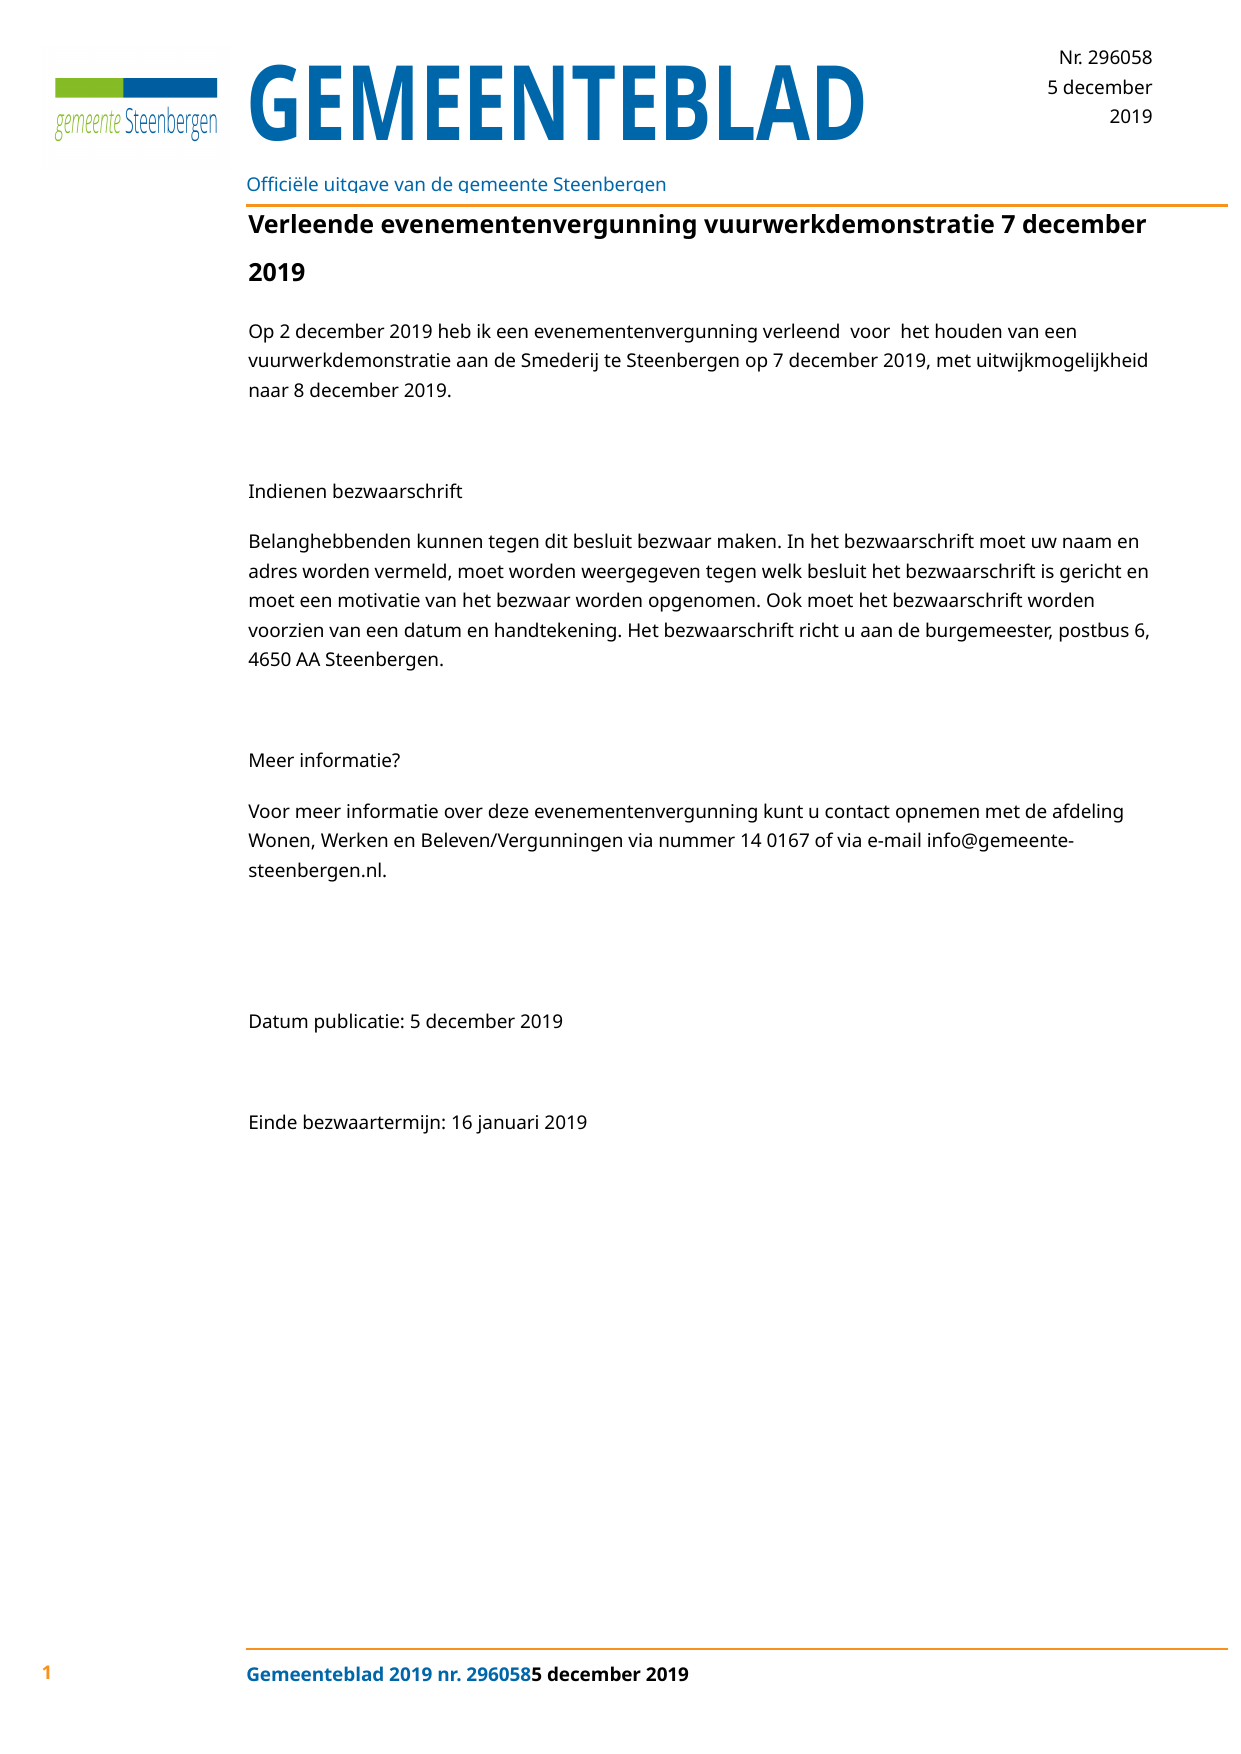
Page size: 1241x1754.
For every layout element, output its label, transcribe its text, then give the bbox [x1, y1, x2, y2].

text Belanghebbenden kunnen tegen dit besluit bezwaar maken. In het bezwaarschrift moet uw naam en adres worden vermeld, moet worden weergegeven tegen welk besluit het bezwaarschrift is gericht en moet een motivatie van het bezwaar worden opgenomen. Ook moet het bezwaarschrift worden voorzien van een datum en handtekening. Het bezwaarschrift richt u aan de burgemeester, postbus 6, 4650 AA Steenbergen. [248, 528, 1152, 672]
text Indienen bezwaarschrift [248, 478, 1152, 504]
text Datum publicatie: 5 december 2019 [248, 1008, 1152, 1034]
text Verleende evenementenvergunning vuurwerkdemonstratie 7 december 2019 [248, 207, 1152, 288]
text Voor meer informatie over deze evenementenvergunning kunt u contact opnemen met de afdeling Wonen, Werken en Beleven/Vergunningen via nummer 14 0167 of via e-mail info@gemeente-steenbergen.nl. [248, 798, 1152, 883]
text Einde bezwaartermijn: 16 januari 2019 [248, 1109, 1152, 1135]
text Meer informatie? [248, 747, 1152, 773]
picture [41, 47, 231, 172]
text Op 2 december 2019 heb ik een evenementenvergunning verleend voor het houden van een vuurwerkdemonstratie aan de Smederij te Steenbergen op 7 december 2019, met uitwijkmogelijkheid naar 8 december 2019. [248, 318, 1152, 403]
text ­ [248, 907, 1152, 933]
